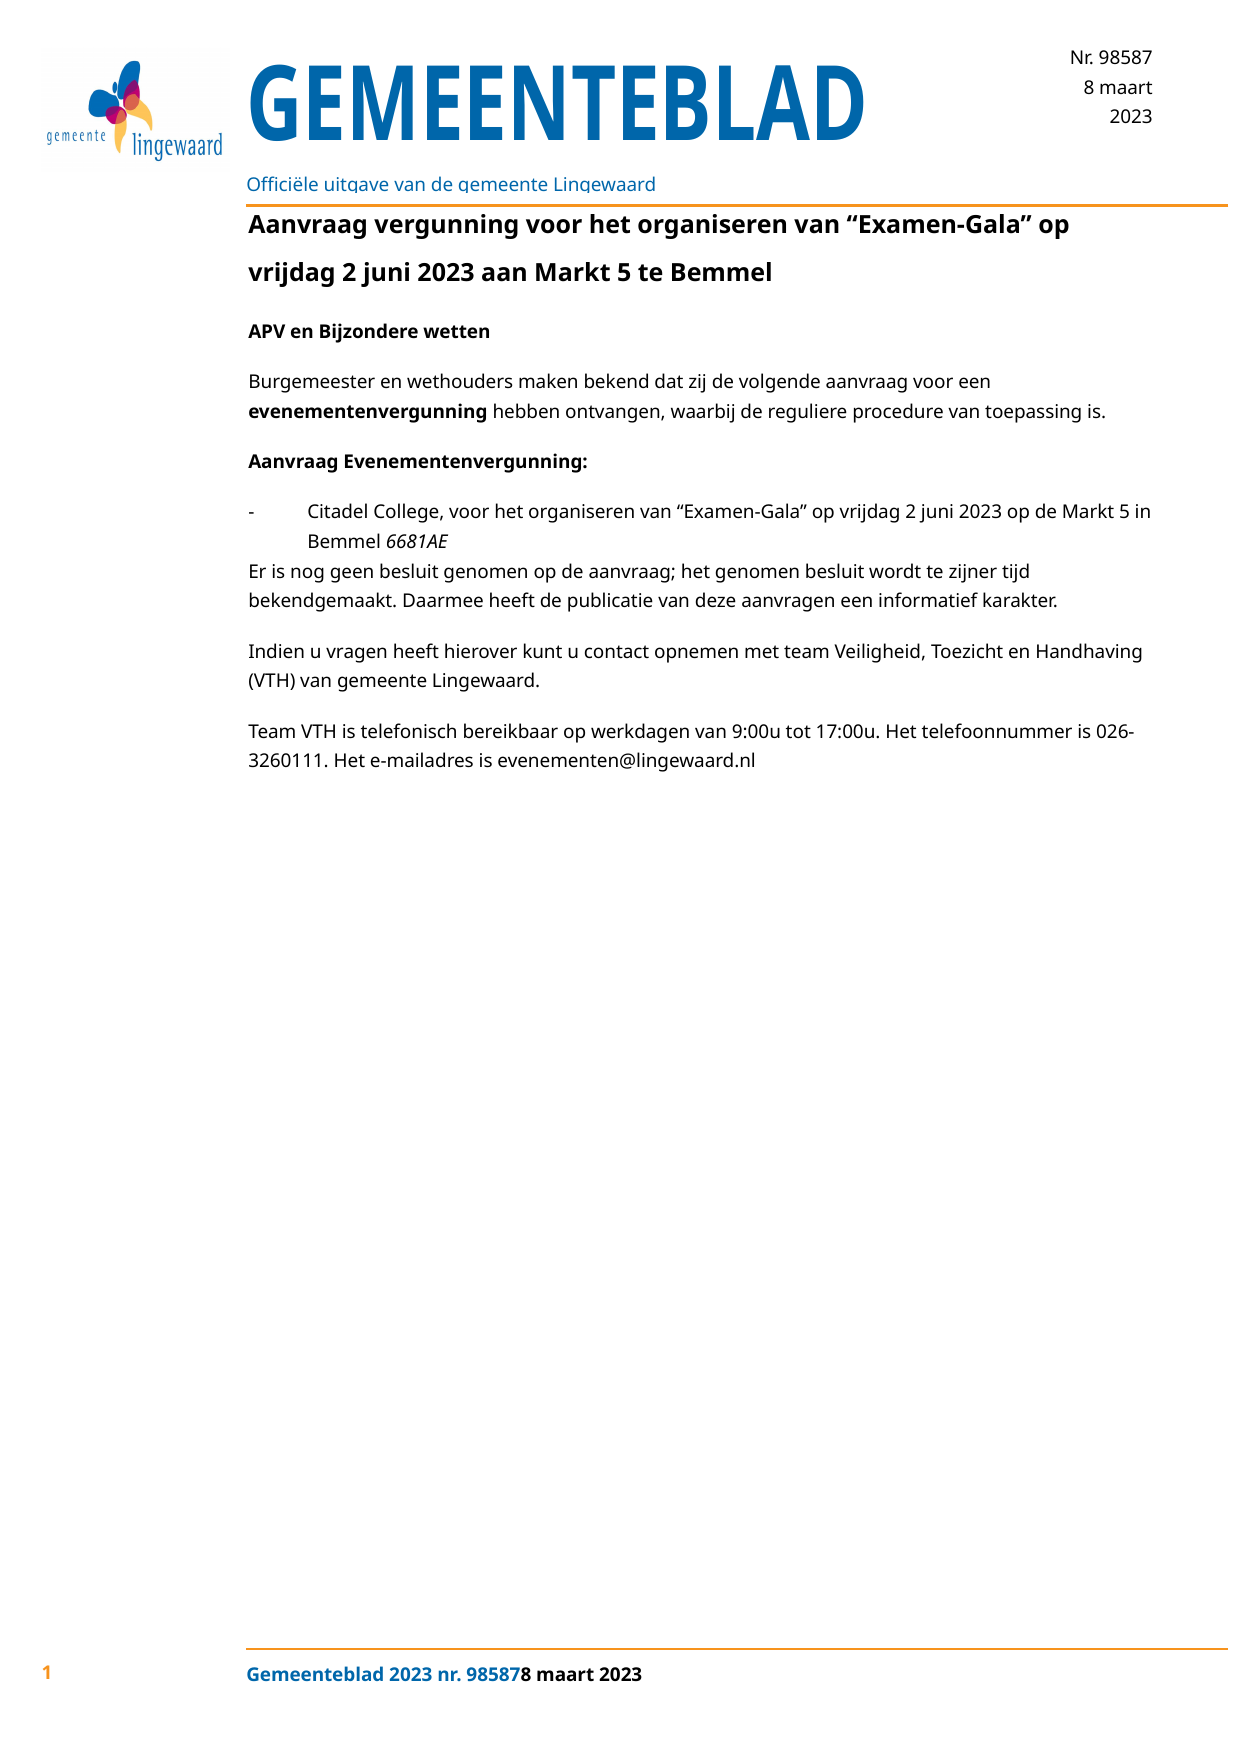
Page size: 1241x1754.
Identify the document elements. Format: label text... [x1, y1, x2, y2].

text Burgemeester en wethouders maken bekend dat zij de volgende aanvraag voor een evenementenvergunning hebben ontvangen, waarbij de reguliere procedure van toepassing is. [248, 368, 1152, 424]
picture [41, 47, 231, 172]
text Aanvraag vergunning voor het organiseren van “Examen-Gala” op vrijdag 2 juni 2023 aan Markt 5 te Bemmel [248, 207, 1152, 288]
text Er is nog geen besluit genomen op de aanvraag; het genomen besluit wordt te zijner tijd bekendgemaakt. Daarmee heeft de publicatie van deze aanvragen een informatief karakter. [248, 558, 1152, 613]
text APV en Bijzondere wetten [248, 318, 1152, 344]
text Aanvraag Evenementenvergunning: [248, 448, 1152, 474]
text Team VTH is telefonisch bereikbaar op werkdagen van 9:00u tot 17:00u. Het telefoonnummer is 026-3260111. Het e-mailadres is evenementen@lingewaard.nl [248, 718, 1152, 773]
text Indien u vragen heeft hierover kunt u contact opnemen met team Veiligheid, Toezicht en Handhaving (VTH) van gemeente Lingewaard. [248, 638, 1152, 693]
list Citadel College, voor het organiseren van “Examen-Gala” op vrijdag 2 juni 2023 op de Markt 5 in Bemmel 6681AE [248, 499, 1152, 554]
